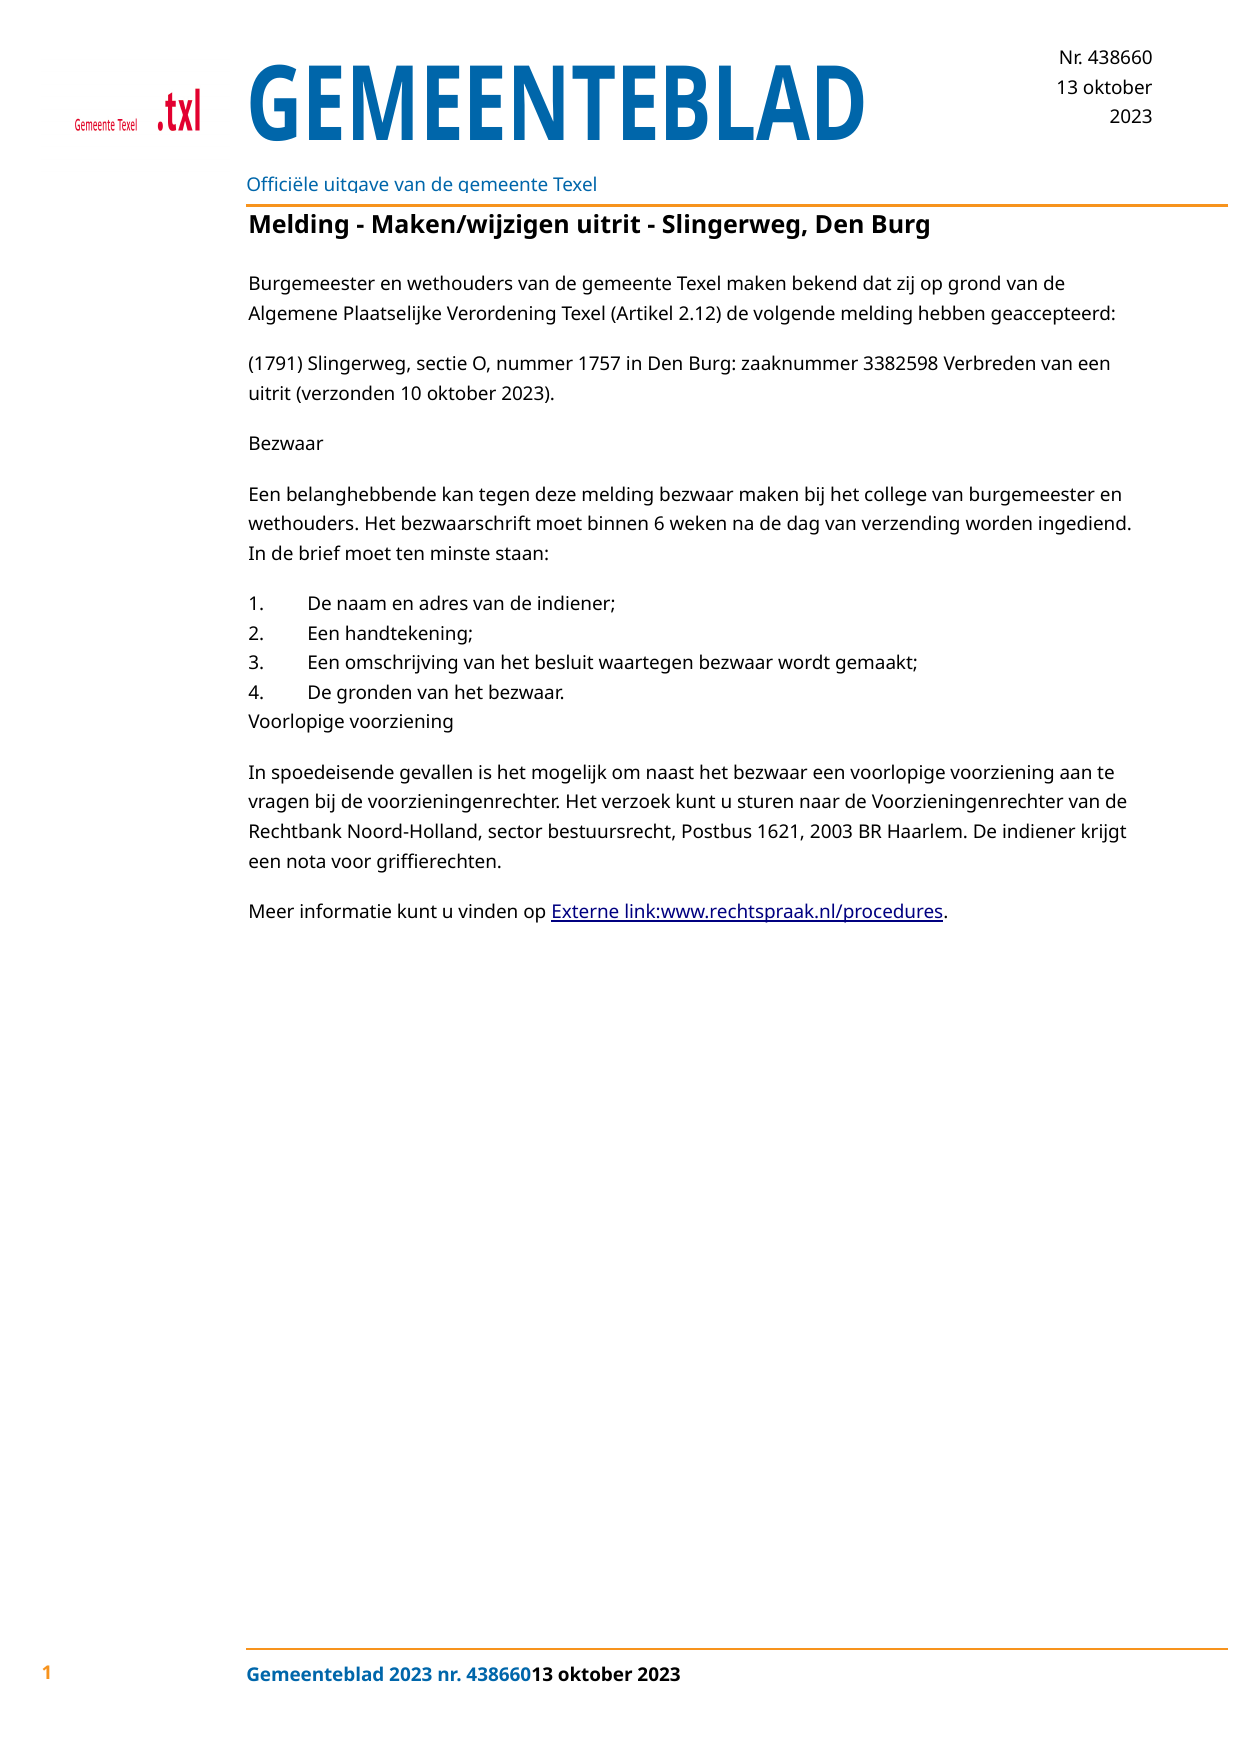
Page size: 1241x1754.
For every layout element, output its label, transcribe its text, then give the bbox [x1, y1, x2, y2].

text Voorlopige voorziening [248, 709, 1152, 734]
list Een omschrijving van het besluit waartegen bezwaar wordt gemaakt; [248, 649, 1152, 675]
text Bezwaar [248, 430, 1152, 456]
text Meer informatie kunt u vinden op Externe link:www.rechtspraak.nl/procedures. [248, 898, 1152, 924]
list De gronden van het bezwaar. [248, 679, 1152, 705]
list Een handtekening; [248, 620, 1152, 646]
text (1791) Slingerweg, sectie O, nummer 1757 in Den Burg: zaaknummer 3382598 Verbreden van een uitrit (verzonden 10 oktober 2023). [248, 350, 1152, 406]
picture [41, 47, 231, 172]
text Melding - Maken/wijzigen uitrit - Slingerweg, Den Burg [248, 207, 1152, 241]
list De naam en adres van de indiener; [248, 590, 1152, 616]
text Burgemeester en wethouders van de gemeente Texel maken bekend dat zij op grond van de Algemene Plaatselijke Verordening Texel (Artikel 2.12) de volgende melding hebben geaccepteerd: [248, 270, 1152, 326]
text In spoedeisende gevallen is het mogelijk om naast het bezwaar een voorlopige voorziening aan te vragen bij de voorzieningenrechter. Het verzoek kunt u sturen naar de Voorzieningenrechter van de Rechtbank Noord-Holland, sector bestuursrecht, Postbus 1621, 2003 BR Haarlem. De indiener krijgt een nota voor griffierechten. [248, 759, 1152, 873]
text Een belanghebbende kan tegen deze melding bezwaar maken bij het college van burgemeester en wethouders. Het bezwaarschrift moet binnen 6 weken na de dag van verzending worden ingediend. In de brief moet ten minste staan: [248, 481, 1152, 566]
